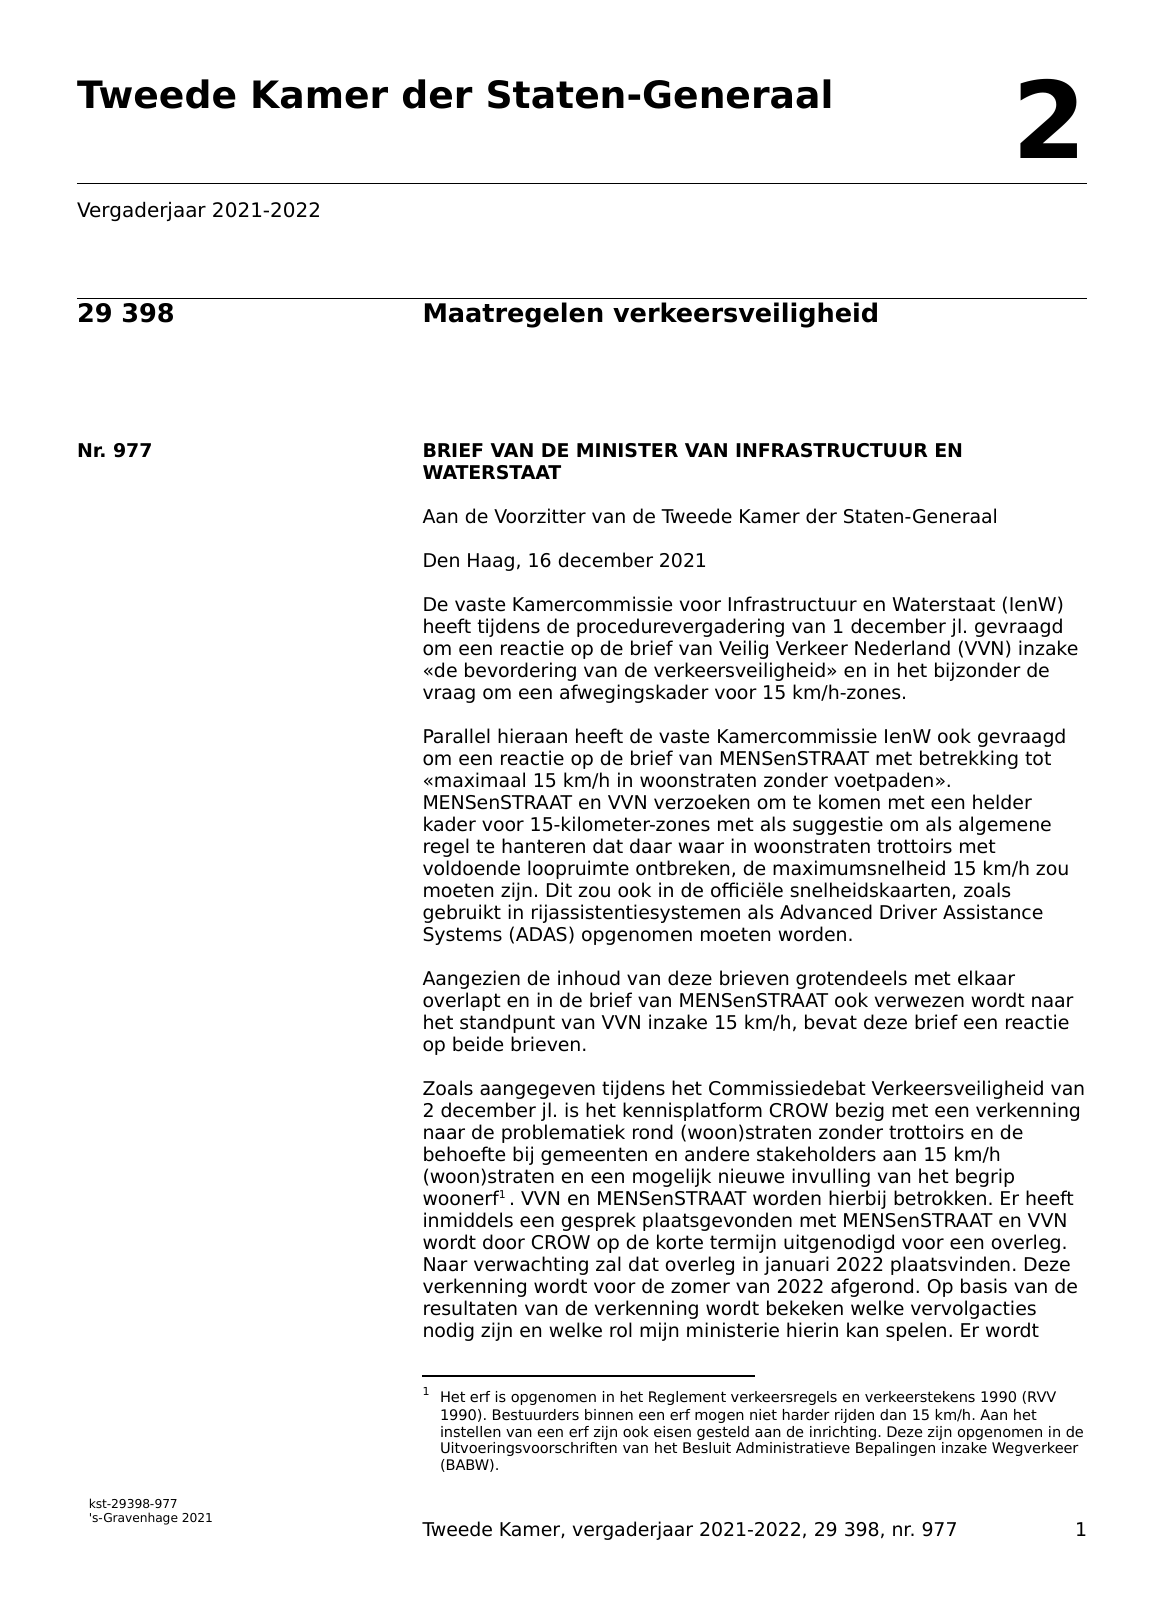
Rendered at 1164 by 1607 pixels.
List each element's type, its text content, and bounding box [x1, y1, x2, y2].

text Aan de Voorzitter van de Tweede Kamer der Staten-Generaal [422, 506, 1087, 528]
table_cell Vergaderjaar 2021-2022 [77, 184, 1087, 298]
table_header 2 [886, 59, 1087, 183]
table_header Tweede Kamer der Staten-Generaal [77, 59, 886, 183]
subtitle 29 398 Maatregelen verkeersveiligheid [77, 299, 1087, 329]
text De vaste Kamercommissie voor Infrastructuur en Waterstaat (IenW) heeft tijdens de procedurevergadering van 1 december jl. gevraagd om een reactie op de brief van Veilig Verkeer Nederland (VVN) inzake «de bevordering van de verkeersveiligheid» en in het bijzonder de vraag om een afwegingskader voor 15 km/h-zones. [422, 594, 1087, 704]
text Zoals aangegeven tijdens het Commissiedebat Verkeersveiligheid van 2 december jl. is het kennisplatform CROW bezig met een verkenning naar de problematiek rond (woon)straten zonder trottoirs en de behoefte bij gemeenten en andere stakeholders aan 15 km/h (woon)straten en een mogelijk nieuwe invulling van het begrip woonerf. VVN en MENSenSTRAAT worden hierbij betrokken. Er heeft inmiddels een gesprek plaatsgevonden met MENSenSTRAAT en VVN wordt door CROW op de korte termijn uitgenodigd voor een overleg. Naar verwachting zal dat overleg in januari 2022 plaatsvinden. Deze verkenning wordt voor de zomer van 2022 afgerond. Op basis van de resultaten van de verkenning wordt bekeken welke vervolgacties nodig zijn en welke rol mijn ministerie hierin kan spelen. Er wordt [422, 1078, 1087, 1342]
text 's-Gravenhage 2021 [88, 1511, 323, 1525]
text Aangezien de inhoud van deze brieven grotendeels met elkaar overlapt en in de brief van MENSenSTRAAT ook verwezen wordt naar het standpunt van VVN inzake 15 km/h, bevat deze brief een reactie op beide brieven. [422, 968, 1087, 1056]
subtitle Nr. 977 BRIEF VAN DE MINISTER VAN INFRASTRUCTUUR EN WATERSTAAT [77, 440, 1087, 484]
text Den Haag, 16 december 2021 [422, 550, 1087, 572]
text Het erf is opgenomen in het Reglement verkeersregels en verkeerstekens 1990 (RVV 1990). Bestuurders binnen een erf mogen niet harder rijden dan 15 km/h. Aan het instellen van een erf zijn ook eisen gesteld aan de inrichting. Deze zijn opgenomen in de Uitvoeringsvoorschriften van het Besluit Administratieve Bepalingen inzake Wegverkeer (BABW). [422, 1385, 1087, 1474]
text kst-29398-977 [88, 1497, 323, 1511]
text Parallel hieraan heeft de vaste Kamercommissie IenW ook gevraagd om een reactie op de brief van MENSenSTRAAT met betrekking tot «maximaal 15 km/h in woonstraten zonder voetpaden». MENSenSTRAAT en VVN verzoeken om te komen met een helder kader voor 15-kilometer-zones met als suggestie om als algemene regel te hanteren dat daar waar in woonstraten trottoirs met voldoende loopruimte ontbreken, de maximumsnelheid 15 km/h zou moeten zijn. Dit zou ook in de officiële snelheidskaarten, zoals gebruikt in rijassistentiesystemen als Advanced Driver Assistance Systems (ADAS) opgenomen moeten worden. [422, 726, 1087, 946]
